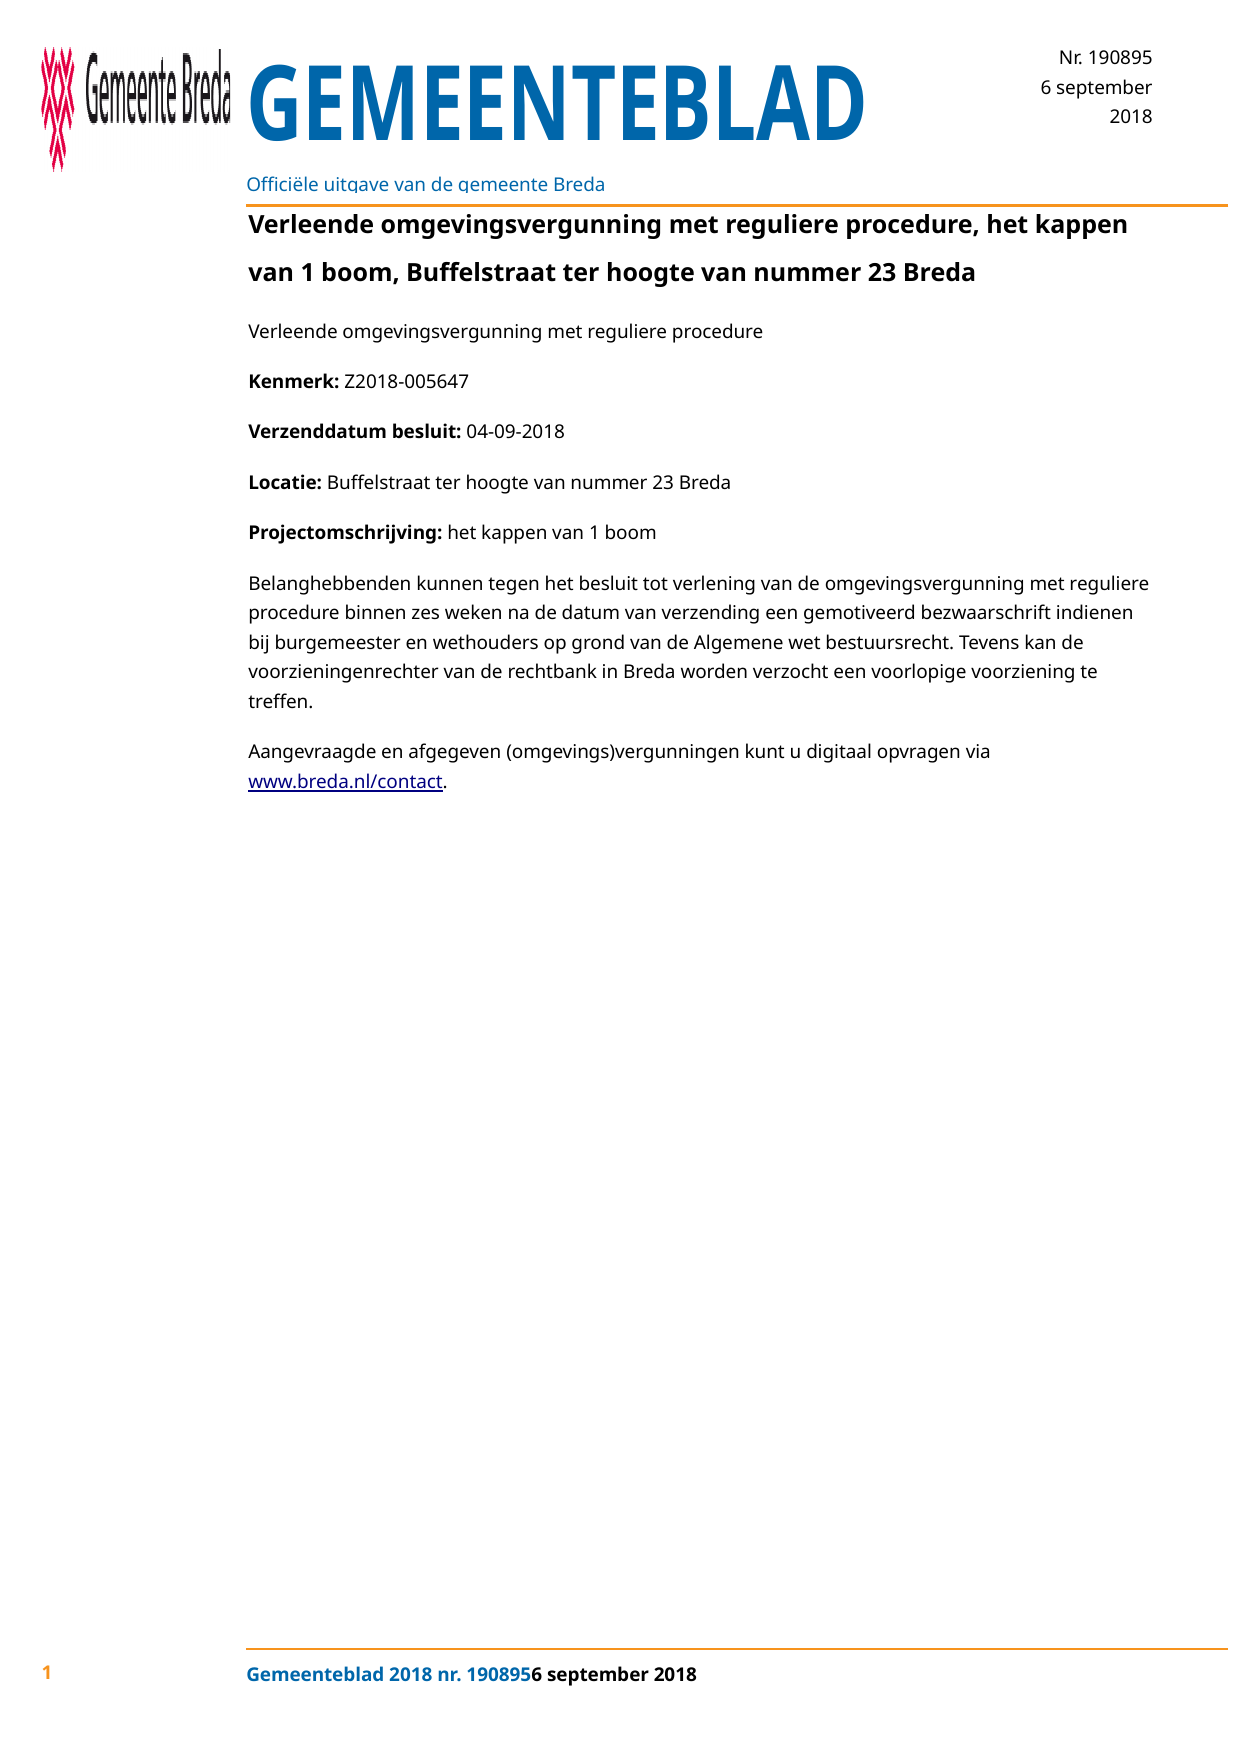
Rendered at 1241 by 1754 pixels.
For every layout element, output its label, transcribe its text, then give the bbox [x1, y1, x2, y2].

text Kenmerk: Z2018-005647 [248, 368, 1152, 394]
text Belanghebbenden kunnen tegen het besluit tot verlening van de omgevingsvergunning met reguliere procedure binnen zes weken na de datum van verzending een gemotiveerd bezwaarschrift indienen bij burgemeester en wethouders op grond van de Algemene wet bestuursrecht. Tevens kan de voorzieningenrechter van de rechtbank in Breda worden verzocht een voorlopige voorziening te treffen. [248, 570, 1152, 714]
text Verleende omgevingsvergunning met reguliere procedure, het kappen van 1 boom, Buffelstraat ter hoogte van nummer 23 Breda [248, 207, 1152, 288]
text Projectomschrijving: het kappen van 1 boom [248, 519, 1152, 545]
text Verzenddatum besluit: 04-09-2018 [248, 419, 1152, 444]
text Aangevraagde en afgegeven (omgevings)vergunningen kunt u digitaal opvragen via www.breda.nl/contact. [248, 739, 1152, 794]
text Locatie: Buffelstraat ter hoogte van nummer 23 Breda [248, 469, 1152, 495]
picture [41, 47, 231, 172]
text Verleende omgevingsvergunning met reguliere procedure [248, 318, 1152, 344]
